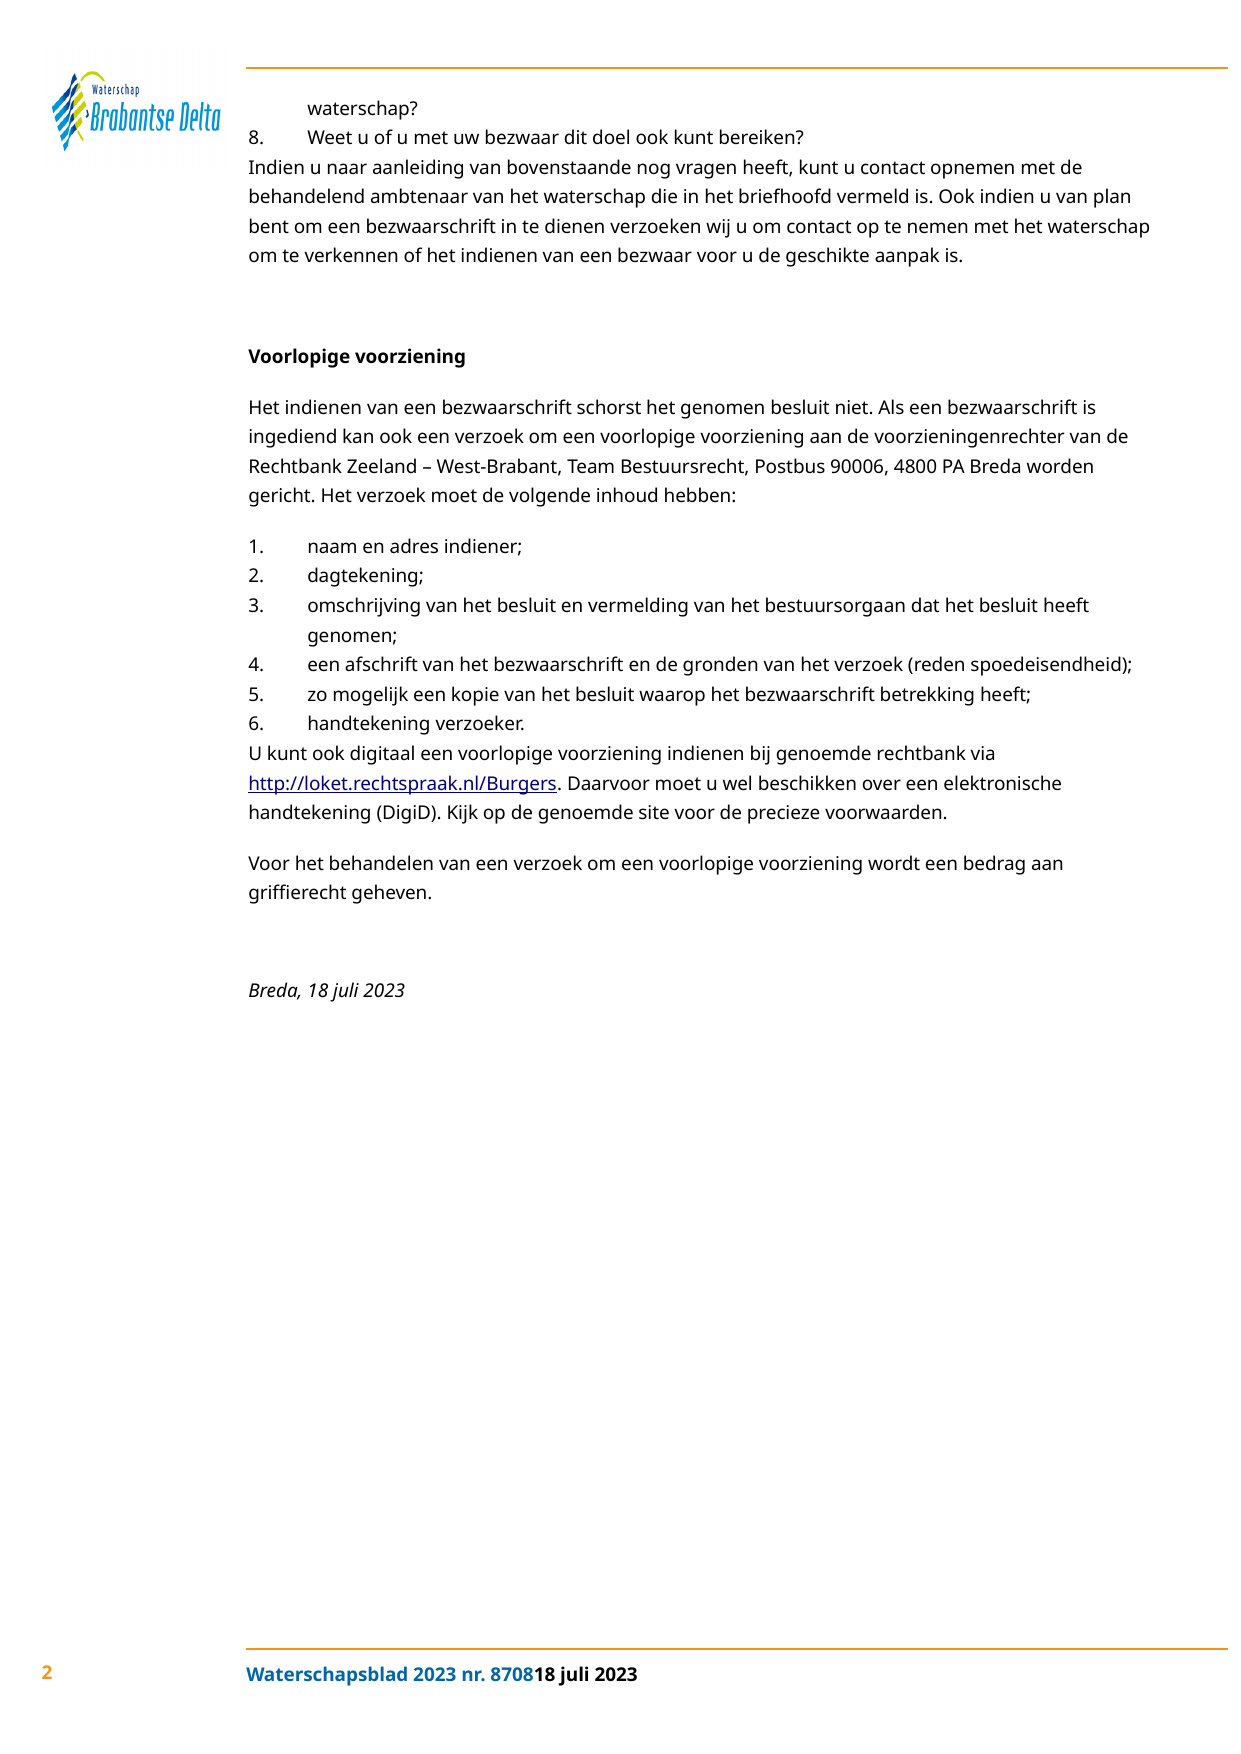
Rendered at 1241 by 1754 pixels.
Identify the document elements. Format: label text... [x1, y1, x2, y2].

list naam en adres indiener; [248, 533, 1152, 559]
list Weet u of u met uw bezwaar dit doel ook kunt bereiken? [248, 124, 1152, 150]
text Indien u naar aanleiding van bovenstaande nog vragen heeft, kunt u contact opnemen met de behandelend ambtenaar van het waterschap die in het briefhoofd vermeld is. Ook indien u van plan bent om een bezwaarschrift in te dienen verzoeken wij u om contact op te nemen met het waterschap om te verkennen of het indienen van een bezwaar voor u de geschikte aanpak is. [248, 154, 1152, 268]
text Voorlopige voorziening [248, 343, 1152, 369]
list zo mogelijk een kopie van het besluit waarop het bezwaarschrift betrekking heeft; [248, 681, 1152, 707]
list waterschap? [248, 95, 1152, 121]
list een afschrift van het bezwaarschrift en de gronden van het verzoek (reden spoedeisendheid); [248, 651, 1152, 677]
list handtekening verzoeker. [248, 711, 1152, 736]
text Breda, 18 juli 2023 [248, 978, 1152, 1003]
text U kunt ook digitaal een voorlopige voorziening indienen bij genoemde rechtbank via http://loket.rechtspraak.nl/Burgers. Daarvoor moet u wel beschikken over een elektronische handtekening (DigiD). Kijk op de genoemde site voor de precieze voorwaarden. [248, 740, 1152, 825]
text Het indienen van een bezwaarschrift schorst het genomen besluit niet. Als een bezwaarschrift is ingediend kan ook een verzoek om een voorlopige voorziening aan de voorzieningenrechter van de Rechtbank Zeeland – West-Brabant, Team Bestuursrecht, Postbus 90006, 4800 PA Breda worden gericht. Het verzoek moet de volgende inhoud hebben: [248, 394, 1152, 508]
text Voor het behandelen van een verzoek om een voorlopige voorziening wordt een bedrag aan griffierecht geheven. [248, 850, 1152, 905]
list dagtekening; [248, 563, 1152, 588]
picture [41, 47, 231, 172]
list omschrijving van het besluit en vermelding van het bestuursorgaan dat het besluit heeft genomen; [248, 592, 1152, 648]
